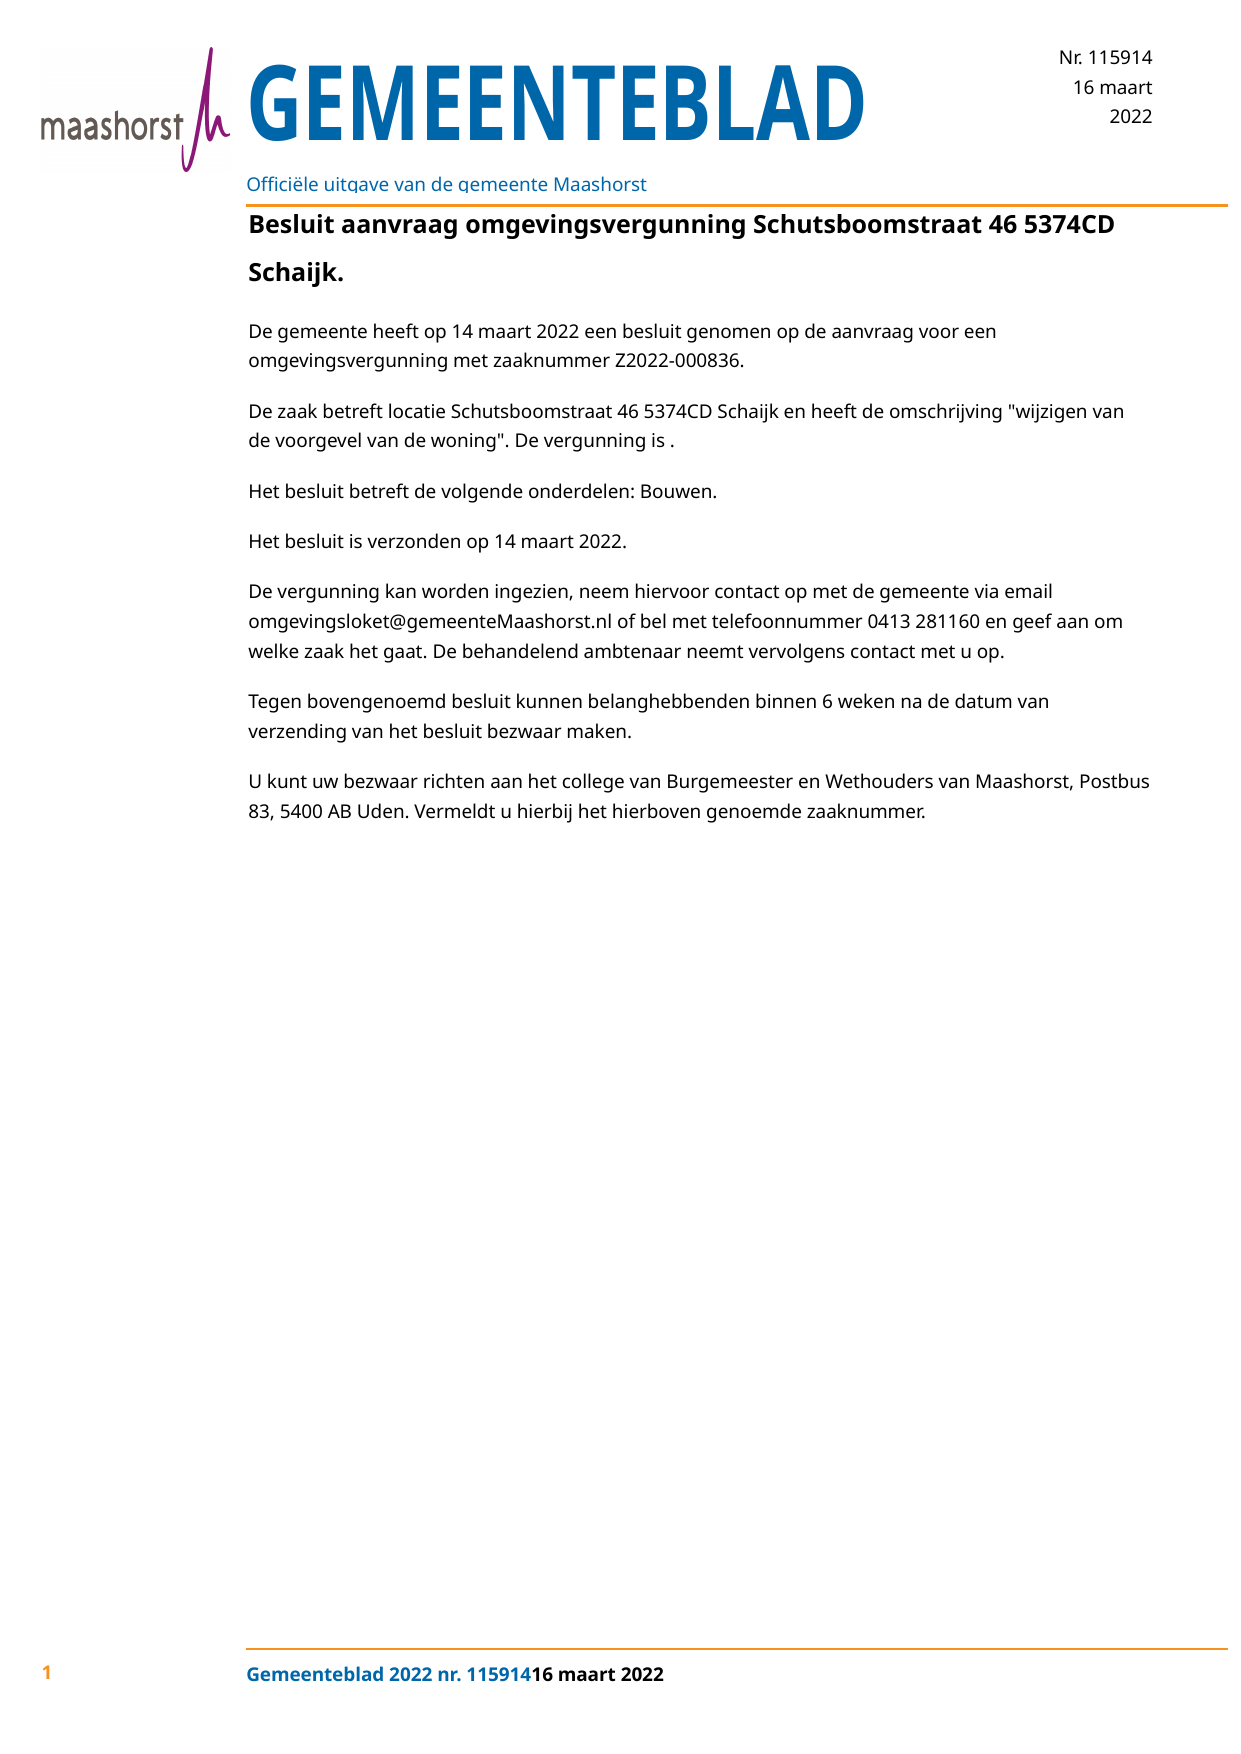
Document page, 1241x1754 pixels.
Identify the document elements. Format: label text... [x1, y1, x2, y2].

text Besluit aanvraag omgevingsvergunning Schutsboomstraat 46 5374CD Schaijk. [248, 207, 1152, 288]
text De gemeente heeft op 14 maart 2022 een besluit genomen op de aanvraag voor een omgevingsvergunning met zaaknummer Z2022-000836. [248, 318, 1152, 373]
text De vergunning kan worden ingezien, neem hiervoor contact op met de gemeente via email omgevingsloket@gemeenteMaashorst.nl of bel met telefoonnummer 0413 281160 en geef aan om welke zaak het gaat. De behandelend ambtenaar neemt vervolgens contact met u op. [248, 579, 1152, 664]
text Tegen bovengenoemd besluit kunnen belanghebbenden binnen 6 weken na de datum van verzending van het besluit bezwaar maken. [248, 688, 1152, 744]
text De zaak betreft locatie Schutsboomstraat 46 5374CD Schaijk en heeft de omschrijving "wijzigen van de voorgevel van de woning". De vergunning is . [248, 398, 1152, 453]
text Het besluit betreft de volgende onderdelen: Bouwen. [248, 478, 1152, 504]
text Het besluit is verzonden op 14 maart 2022. [248, 528, 1152, 554]
text U kunt uw bezwaar richten aan het college van Burgemeester en Wethouders van Maashorst, Postbus 83, 5400 AB Uden. Vermeldt u hierbij het hierboven genoemde zaaknummer. [248, 768, 1152, 824]
picture [41, 47, 231, 172]
